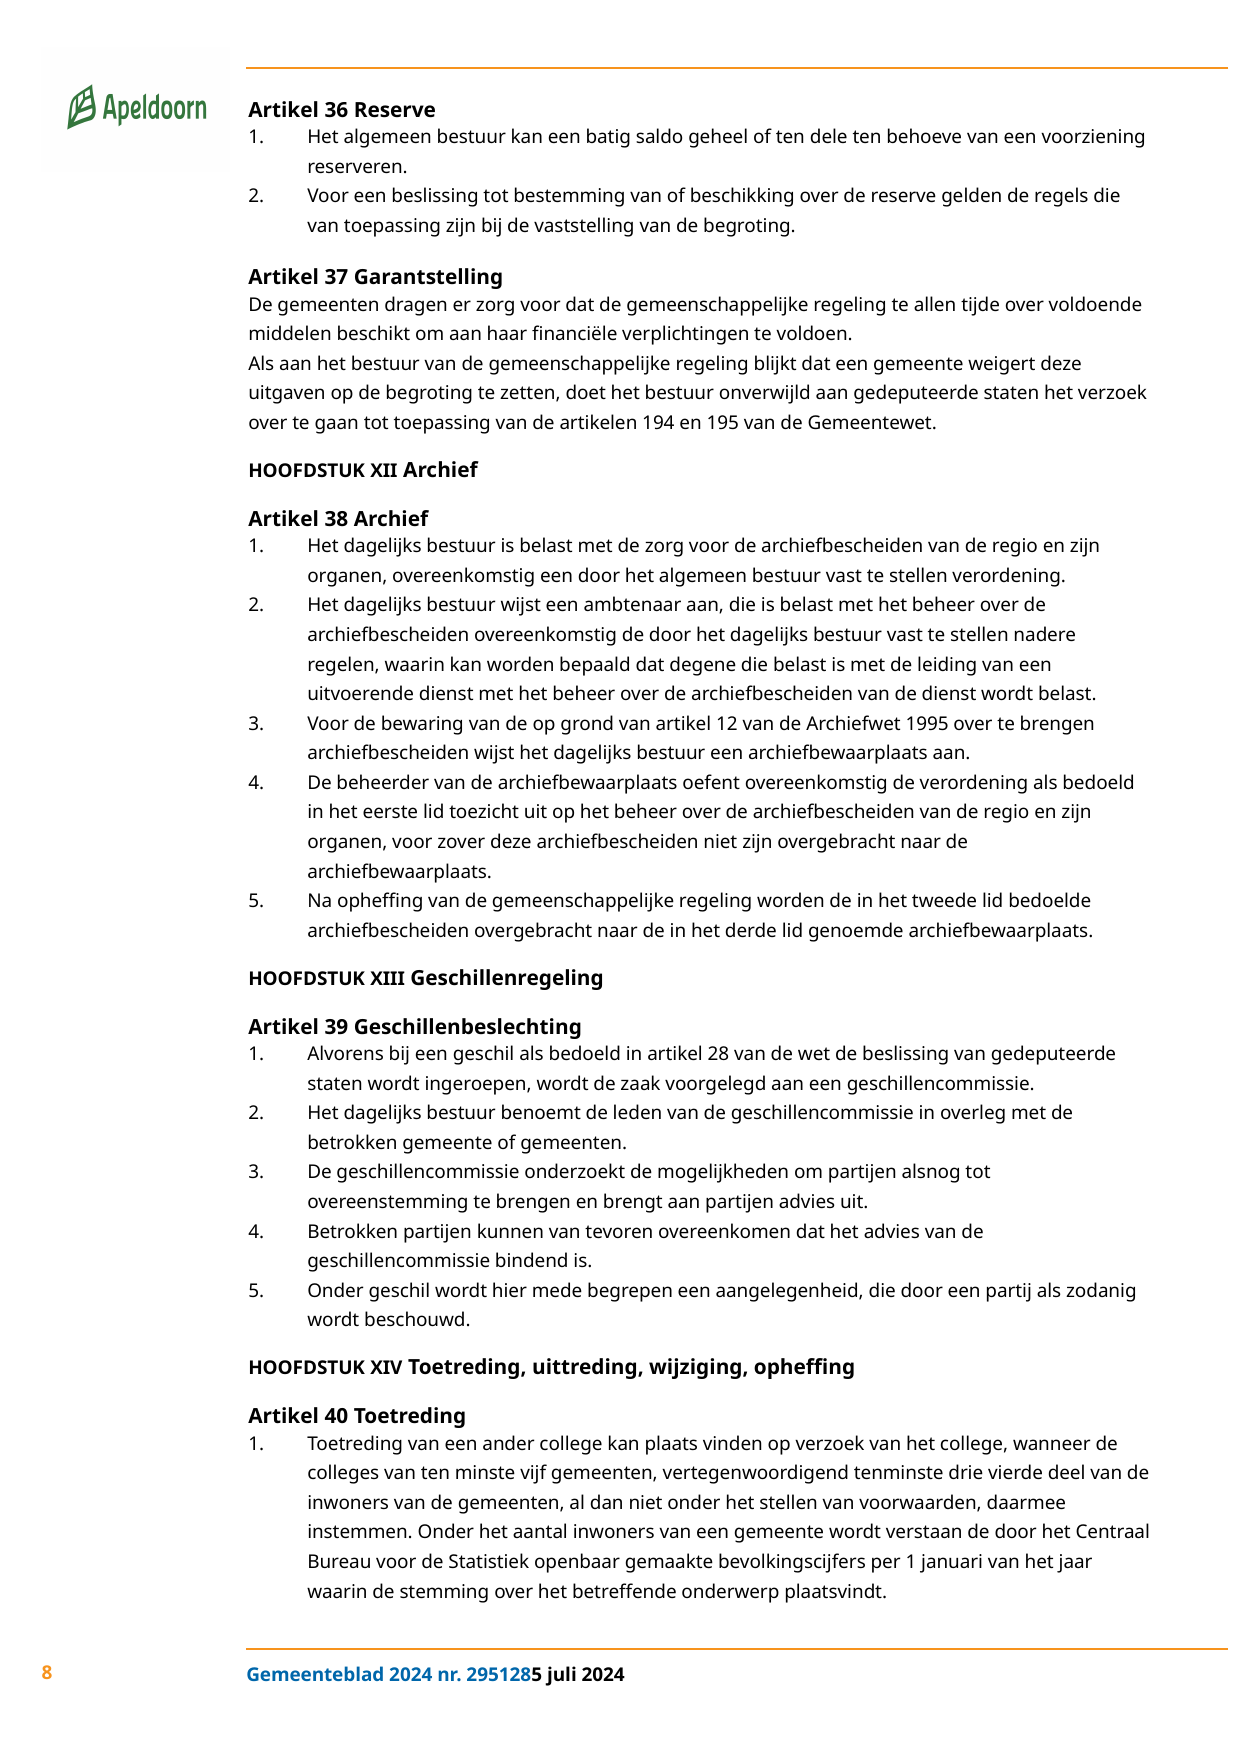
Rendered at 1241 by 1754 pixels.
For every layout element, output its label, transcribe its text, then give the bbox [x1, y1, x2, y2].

list Het dagelijks bestuur wijst een ambtenaar aan, die is belast met het beheer over de archiefbescheiden overeenkomstig de door het dagelijks bestuur vast te stellen nadere regelen, waarin kan worden bepaald dat degene die belast is met de leiding van een uitvoerende dienst met het beheer over de archiefbescheiden van de dienst wordt belast. [248, 592, 1152, 706]
list Onder geschil wordt hier mede begrepen een aangelegenheid, die door een partij als zodanig wordt beschouwd. [248, 1277, 1152, 1332]
list Toetreding van een ander college kan plaats vinden op verzoek van het college, wanneer de colleges van ten minste vijf gemeenten, vertegenwoordigend tenminste drie vierde deel van de inwoners van de gemeenten, al dan niet onder het stellen van voorwaarden, daarmee instemmen. Onder het aantal inwoners van een gemeente wordt verstaan de door het Centraal Bureau voor de Statistiek openbaar gemaakte bevolkingscijfers per 1 januari van het jaar waarin de stemming over het betreffende onderwerp plaatsvindt. [248, 1430, 1152, 1604]
list Het dagelijks bestuur benoemt de leden van de geschillencommissie in overleg met de betrokken gemeente of gemeenten. [248, 1099, 1152, 1155]
text Artikel 39 Geschillenbeslechting [248, 1012, 1152, 1040]
text HOOFDSTUK XIV Toetreding, uittreding, wijziging, opheffing [248, 1352, 1152, 1381]
text De gemeenten dragen er zorg voor dat de gemeenschappelijke regeling te allen tijde over voldoende middelen beschikt om aan haar financiële verplichtingen te voldoen. [248, 291, 1152, 346]
picture [41, 47, 231, 172]
text HOOFDSTUK XIII Geschillenregeling [248, 963, 1152, 991]
list Betrokken partijen kunnen van tevoren overeenkomen dat het advies van de geschillencommissie bindend is. [248, 1218, 1152, 1273]
text Artikel 38 Archief [248, 504, 1152, 532]
list Voor de bewaring van de op grond van artikel 12 van de Archiefwet 1995 over te brengen archiefbescheiden wijst het dagelijks bestuur een archiefbewaarplaats aan. [248, 710, 1152, 765]
text HOOFDSTUK XII Archief [248, 455, 1152, 483]
text Artikel 37 Garantstelling [248, 262, 1152, 291]
list Het algemeen bestuur kan een batig saldo geheel of ten dele ten behoeve van een voorziening reserveren. [248, 123, 1152, 178]
list Na opheffing van de gemeenschappelijke regeling worden de in het tweede lid bedoelde archiefbescheiden overgebracht naar de in het derde lid genoemde archiefbewaarplaats. [248, 887, 1152, 943]
list De beheerder van de archiefbewaarplaats oefent overeenkomstig de verordening als bedoeld in het eerste lid toezicht uit op het beheer over de archiefbescheiden van de regio en zijn organen, voor zover deze archiefbescheiden niet zijn overgebracht naar de archiefbewaarplaats. [248, 769, 1152, 884]
list Voor een beslissing tot bestemming van of beschikking over de reserve gelden de regels die van toepassing zijn bij de vaststelling van de begroting. [248, 182, 1152, 238]
list Het dagelijks bestuur is belast met de zorg voor de archiefbescheiden van de regio en zijn organen, overeenkomstig een door het algemeen bestuur vast te stellen verordening. [248, 532, 1152, 588]
list De geschillencommissie onderzoekt de mogelijkheden om partijen alsnog tot overeenstemming te brengen en brengt aan partijen advies uit. [248, 1159, 1152, 1214]
text Artikel 40 Toetreding [248, 1402, 1152, 1430]
list Alvorens bij een geschil als bedoeld in artikel 28 van de wet de beslissing van gedeputeerde staten wordt ingeroepen, wordt de zaak voorgelegd aan een geschillencommissie. [248, 1040, 1152, 1096]
text Artikel 36 Reserve [248, 95, 1152, 123]
text Als aan het bestuur van de gemeenschappelijke regeling blijkt dat een gemeente weigert deze uitgaven op de begroting te zetten, doet het bestuur onverwijld aan gedeputeerde staten het verzoek over te gaan tot toepassing van de artikelen 194 en 195 van de Gemeentewet. [248, 350, 1152, 435]
